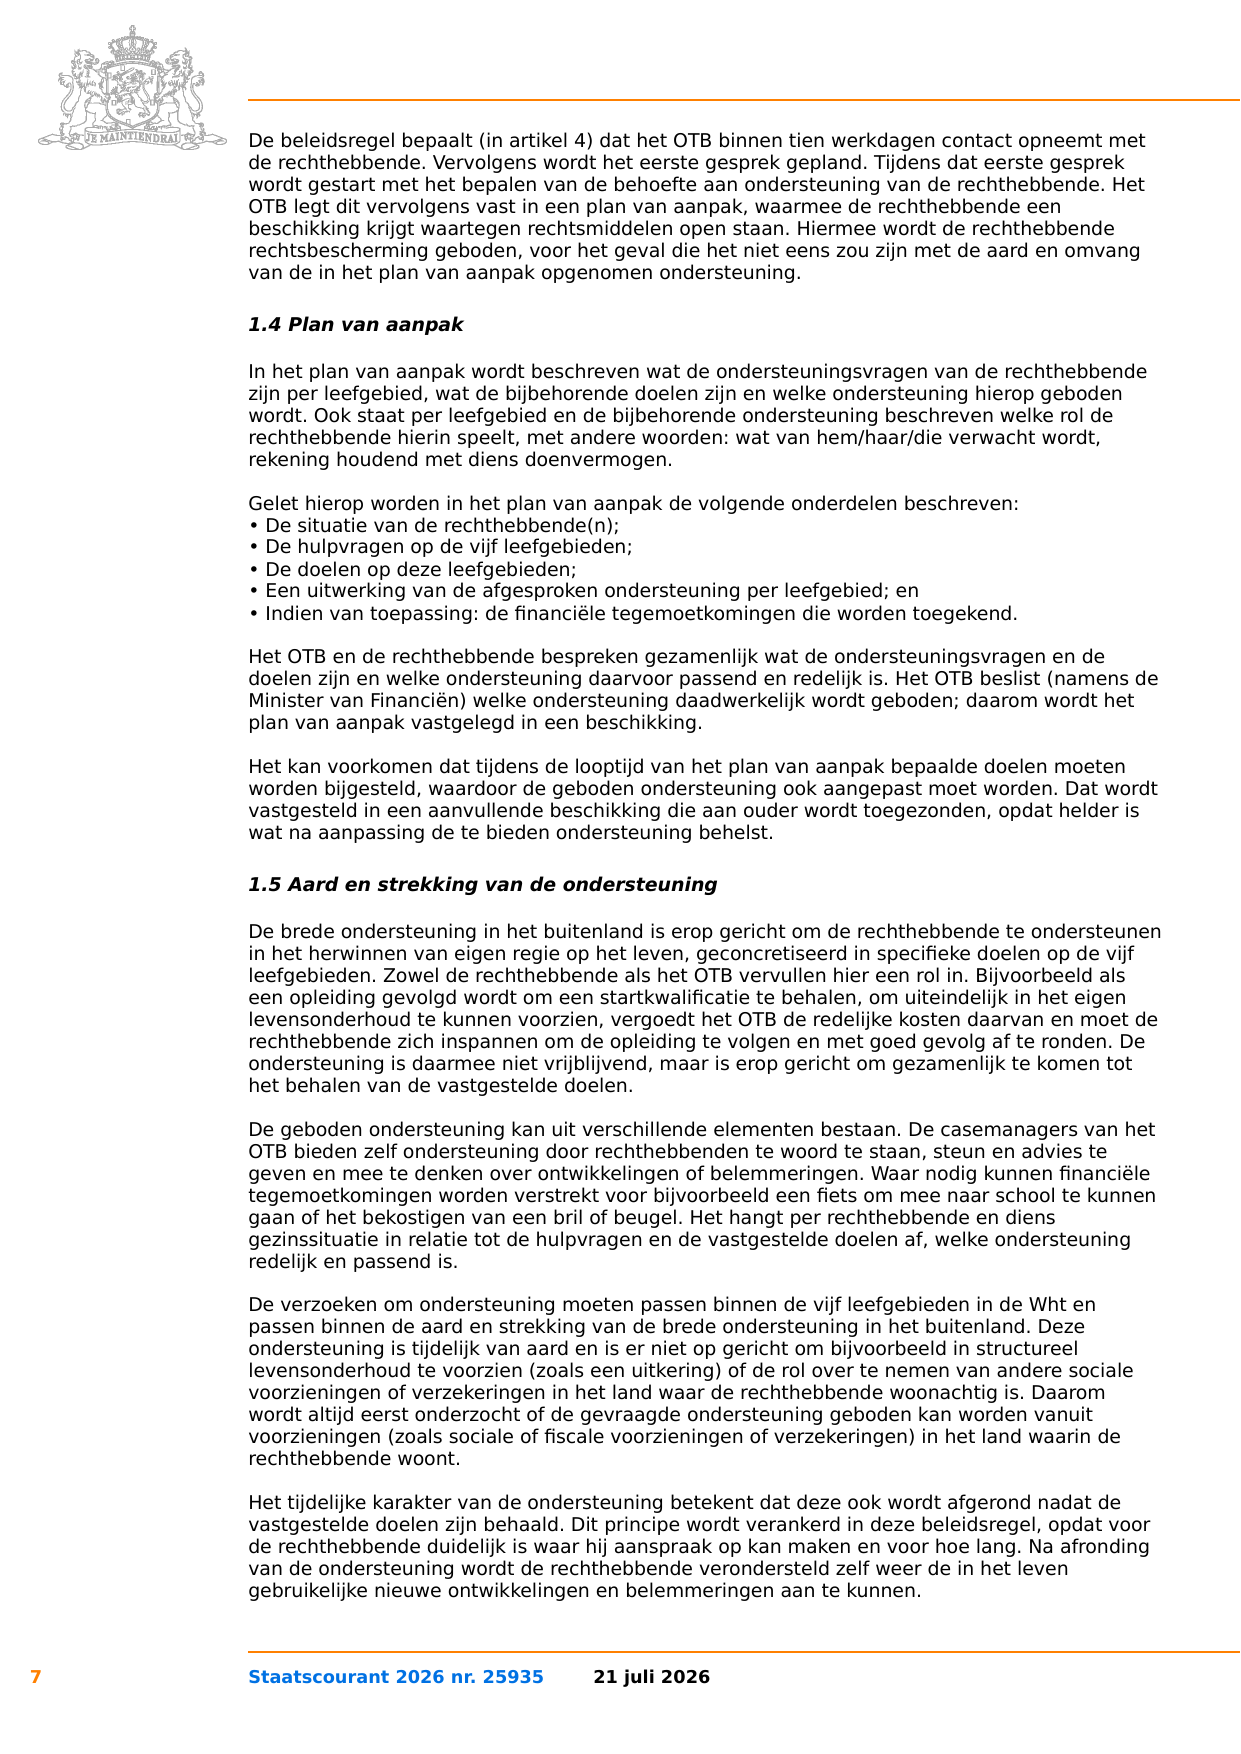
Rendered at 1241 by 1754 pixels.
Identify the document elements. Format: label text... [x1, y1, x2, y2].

text • De situatie van de rechthebbende(n); [248, 514, 1163, 536]
text • De hulpvragen op de vijf leefgebieden; [248, 536, 1163, 558]
text Het kan voorkomen dat tijdens de looptijd van het plan van aanpak bepaalde doelen moeten worden bijgesteld, waardoor de geboden ondersteuning ook aangepast moet worden. Dat wordt vastgesteld in een aanvullende beschikking die aan ouder wordt toegezonden, opdat helder is wat na aanpassing de te bieden ondersteuning behelst. [248, 756, 1163, 844]
text Gelet hierop worden in het plan van aanpak de volgende onderdelen beschreven: [248, 492, 1163, 514]
text De brede ondersteuning in het buitenland is erop gericht om de rechthebbende te ondersteunen in het herwinnen van eigen regie op het leven, geconcretiseerd in specifieke doelen op de vijf leefgebieden. Zowel de rechthebbende als het OTB vervullen hier een rol in. Bijvoorbeeld als een opleiding gevolgd wordt om een startkwalificatie te behalen, om uiteindelijk in het eigen levensonderhoud te kunnen voorzien, vergoedt het OTB de redelijke kosten daarvan en moet de rechthebbende zich inspannen om de opleiding te volgen en met goed gevolg af te ronden. De ondersteuning is daarmee niet vrijblijvend, maar is erop gericht om gezamenlijk te komen tot het behalen van de vastgestelde doelen. [248, 921, 1163, 1097]
text Het tijdelijke karakter van de ondersteuning betekent dat deze ook wordt afgerond nadat de vastgestelde doelen zijn behaald. Dit principe wordt verankerd in deze beleidsregel, opdat voor de rechthebbende duidelijk is waar hij aanspraak op kan maken en voor hoe lang. Na afronding van de ondersteuning wordt de rechthebbende verondersteld zelf weer de in het leven gebruikelijke nieuwe ontwikkelingen en belemmeringen aan te kunnen. [248, 1492, 1163, 1602]
picture [38, 25, 227, 150]
text • De doelen op deze leefgebieden; [248, 558, 1163, 580]
text De beleidsregel bepaalt (in artikel 4) dat het OTB binnen tien werkdagen contact opneemt met de rechthebbende. Vervolgens wordt het eerste gesprek gepland. Tijdens dat eerste gesprek wordt gestart met het bepalen van de behoefte aan ondersteuning van de rechthebbende. Het OTB legt dit vervolgens vast in een plan van aanpak, waarmee de rechthebbende een beschikking krijgt waartegen rechtsmiddelen open staan. Hiermee wordt de rechthebbende rechtsbescherming geboden, voor het geval die het niet eens zou zijn met de aard en omvang van de in het plan van aanpak opgenomen ondersteuning. [248, 130, 1163, 284]
text De geboden ondersteuning kan uit verschillende elementen bestaan. De casemanagers van het OTB bieden zelf ondersteuning door rechthebbenden te woord te staan, steun en advies te geven en mee te denken over ontwikkelingen of belemmeringen. Waar nodig kunnen financiële tegemoetkomingen worden verstrekt voor bijvoorbeeld een fiets om mee naar school te kunnen gaan of het bekostigen van een bril of beugel. Het hangt per rechthebbende en diens gezinssituatie in relatie tot de hulpvragen en de vastgestelde doelen af, welke ondersteuning redelijk en passend is. [248, 1119, 1163, 1272]
text • Indien van toepassing: de financiële tegemoetkomingen die worden toegekend. [248, 602, 1163, 624]
subtitle 1.4 Plan van aanpak [248, 314, 1163, 336]
text De verzoeken om ondersteuning moeten passen binnen de vijf leefgebieden in de Wht en passen binnen de aard en strekking van de brede ondersteuning in het buitenland. Deze ondersteuning is tijdelijk van aard en is er niet op gericht om bijvoorbeeld in structureel levensonderhoud te voorzien (zoals een uitkering) of de rol over te nemen van andere sociale voorzieningen of verzekeringen in het land waar de rechthebbende woonachtig is. Daarom wordt altijd eerst onderzocht of de gevraagde ondersteuning geboden kan worden vanuit voorzieningen (zoals sociale of fiscale voorzieningen of verzekeringen) in het land waarin de rechthebbende woont. [248, 1294, 1163, 1470]
subtitle 1.5 Aard en strekking van de ondersteuning [248, 874, 1163, 896]
text Het OTB en de rechthebbende bespreken gezamenlijk wat de ondersteuningsvragen en de doelen zijn en welke ondersteuning daarvoor passend en redelijk is. Het OTB beslist (namens de Minister van Financiën) welke ondersteuning daadwerkelijk wordt geboden; daarom wordt het plan van aanpak vastgelegd in een beschikking. [248, 646, 1163, 734]
text In het plan van aanpak wordt beschreven wat de ondersteuningsvragen van de rechthebbende zijn per leefgebied, wat de bijbehorende doelen zijn en welke ondersteuning hierop geboden wordt. Ook staat per leefgebied en de bijbehorende ondersteuning beschreven welke rol de rechthebbende hierin speelt, met andere woorden: wat van hem/haar/die verwacht wordt, rekening houdend met diens doenvermogen. [248, 361, 1163, 471]
text • Een uitwerking van de afgesproken ondersteuning per leefgebied; en [248, 580, 1163, 602]
